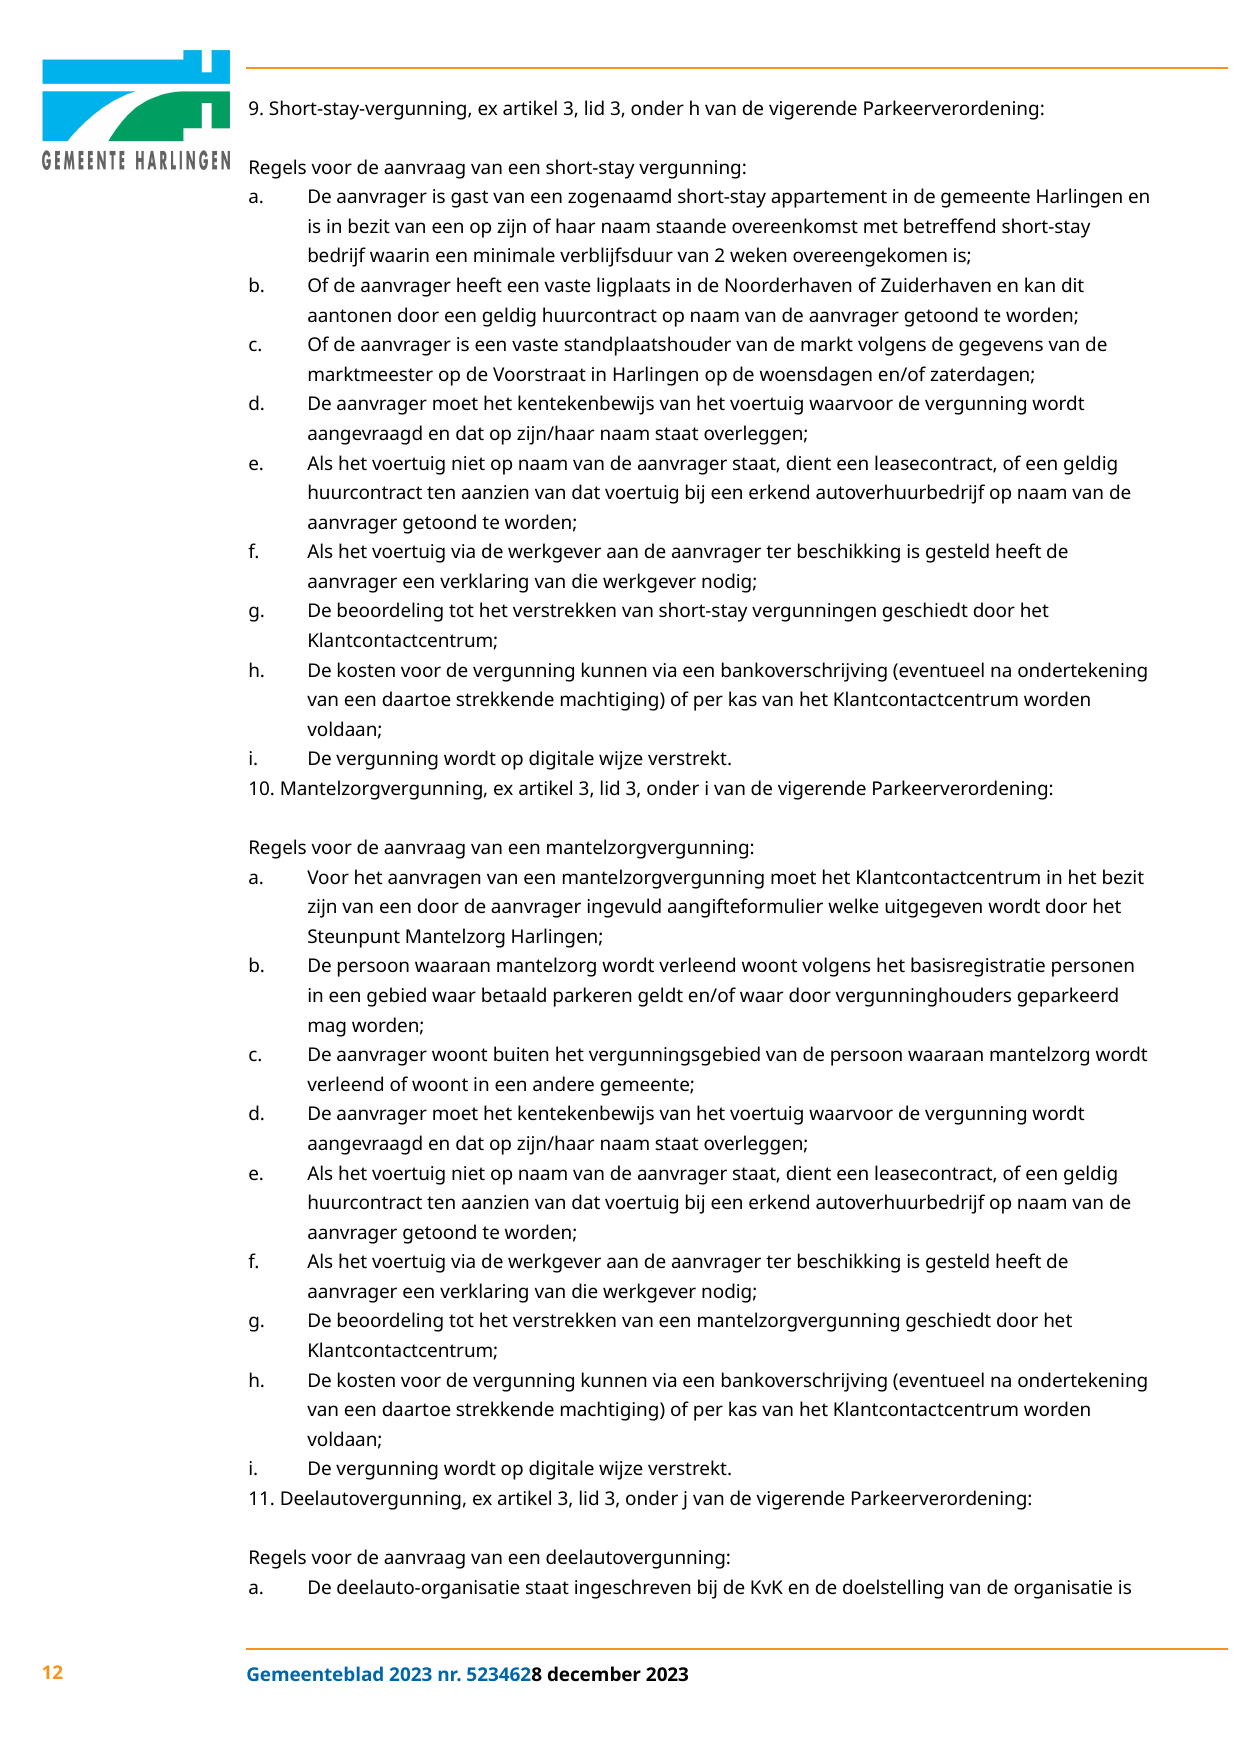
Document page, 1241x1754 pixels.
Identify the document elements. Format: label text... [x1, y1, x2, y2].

list De beoordeling tot het verstrekken van short-stay vergunningen geschiedt door het Klantcontactcentrum; [248, 598, 1152, 653]
list De kosten voor de vergunning kunnen via een bankoverschrijving (eventueel na ondertekening van een daartoe strekkende machtiging) of per kas van het Klantcontactcentrum worden voldaan; [248, 1367, 1152, 1452]
list De aanvrager moet het kentekenbewijs van het voertuig waarvoor de vergunning wordt aangevraagd en dat op zijn/haar naam staat overleggen; [248, 1101, 1152, 1156]
list Als het voertuig niet op naam van de aanvrager staat, dient een leasecontract, of een geldig huurcontract ten aanzien van dat voertuig bij een erkend autoverhuurbedrijf op naam van de aanvrager getoond te worden; [248, 1160, 1152, 1245]
list Als het voertuig via de werkgever aan de aanvrager ter beschikking is gesteld heeft de aanvrager een verklaring van die werkgever nodig; [248, 538, 1152, 594]
list De kosten voor de vergunning kunnen via een bankoverschrijving (eventueel na ondertekening van een daartoe strekkende machtiging) of per kas van het Klantcontactcentrum worden voldaan; [248, 657, 1152, 742]
list De aanvrager is gast van een zogenaamd short-stay appartement in de gemeente Harlingen en is in bezit van een op zijn of haar naam staande overeenkomst met betreffend short-stay bedrijf waarin een minimale verblijfsduur van 2 weken overeengekomen is; [248, 183, 1152, 268]
list De vergunning wordt op digitale wijze verstrekt. [248, 1456, 1152, 1481]
text Regels voor de aanvraag van een mantelzorgvergunning: [248, 834, 1152, 860]
list Als het voertuig niet op naam van de aanvrager staat, dient een leasecontract, of een geldig huurcontract ten aanzien van dat voertuig bij een erkend autoverhuurbedrijf op naam van de aanvrager getoond te worden; [248, 450, 1152, 535]
list De persoon waaraan mantelzorg wordt verleend woont volgens het basisregistratie personen in een gebied waar betaald parkeren geldt en/of waar door vergunninghouders geparkeerd mag worden; [248, 953, 1152, 1038]
list De deelauto-organisatie staat ingeschreven bij de KvK en de doelstelling van de organisatie is [248, 1574, 1152, 1600]
list Als het voertuig via de werkgever aan de aanvrager ter beschikking is gesteld heeft de aanvrager een verklaring van die werkgever nodig; [248, 1248, 1152, 1304]
text Regels voor de aanvraag van een deelautovergunning: [248, 1544, 1152, 1570]
list De aanvrager moet het kentekenbewijs van het voertuig waarvoor de vergunning wordt aangevraagd en dat op zijn/haar naam staat overleggen; [248, 391, 1152, 446]
list De beoordeling tot het verstrekken van een mantelzorgvergunning geschiedt door het Klantcontactcentrum; [248, 1308, 1152, 1363]
text 9. Short-stay-vergunning, ex artikel 3, lid 3, onder h van de vigerende Parkeerverordening: [248, 95, 1152, 121]
text 10. Mantelzorgvergunning, ex artikel 3, lid 3, onder i van de vigerende Parkeerverordening: [248, 775, 1152, 801]
list Voor het aanvragen van een mantelzorgvergunning moet het Klantcontactcentrum in het bezit zijn van een door de aanvrager ingevuld aangifteformulier welke uitgegeven wordt door het Steunpunt Mantelzorg Harlingen; [248, 864, 1152, 949]
list Of de aanvrager heeft een vaste ligplaats in de Noorderhaven of Zuiderhaven en kan dit aantonen door een geldig huurcontract op naam van de aanvrager getoond te worden; [248, 272, 1152, 328]
list Of de aanvrager is een vaste standplaatshouder van de markt volgens de gegevens van de marktmeester op de Voorstraat in Harlingen op de woensdagen en/of zaterdagen; [248, 331, 1152, 387]
list De vergunning wordt op digitale wijze verstrekt. [248, 746, 1152, 771]
text Regels voor de aanvraag van een short-stay vergunning: [248, 154, 1152, 180]
list De aanvrager woont buiten het vergunningsgebied van de persoon waaraan mantelzorg wordt verleend of woont in een andere gemeente; [248, 1041, 1152, 1097]
text 11. Deelautovergunning, ex artikel 3, lid 3, onder j van de vigerende Parkeerverordening: [248, 1485, 1152, 1511]
picture [41, 47, 231, 172]
